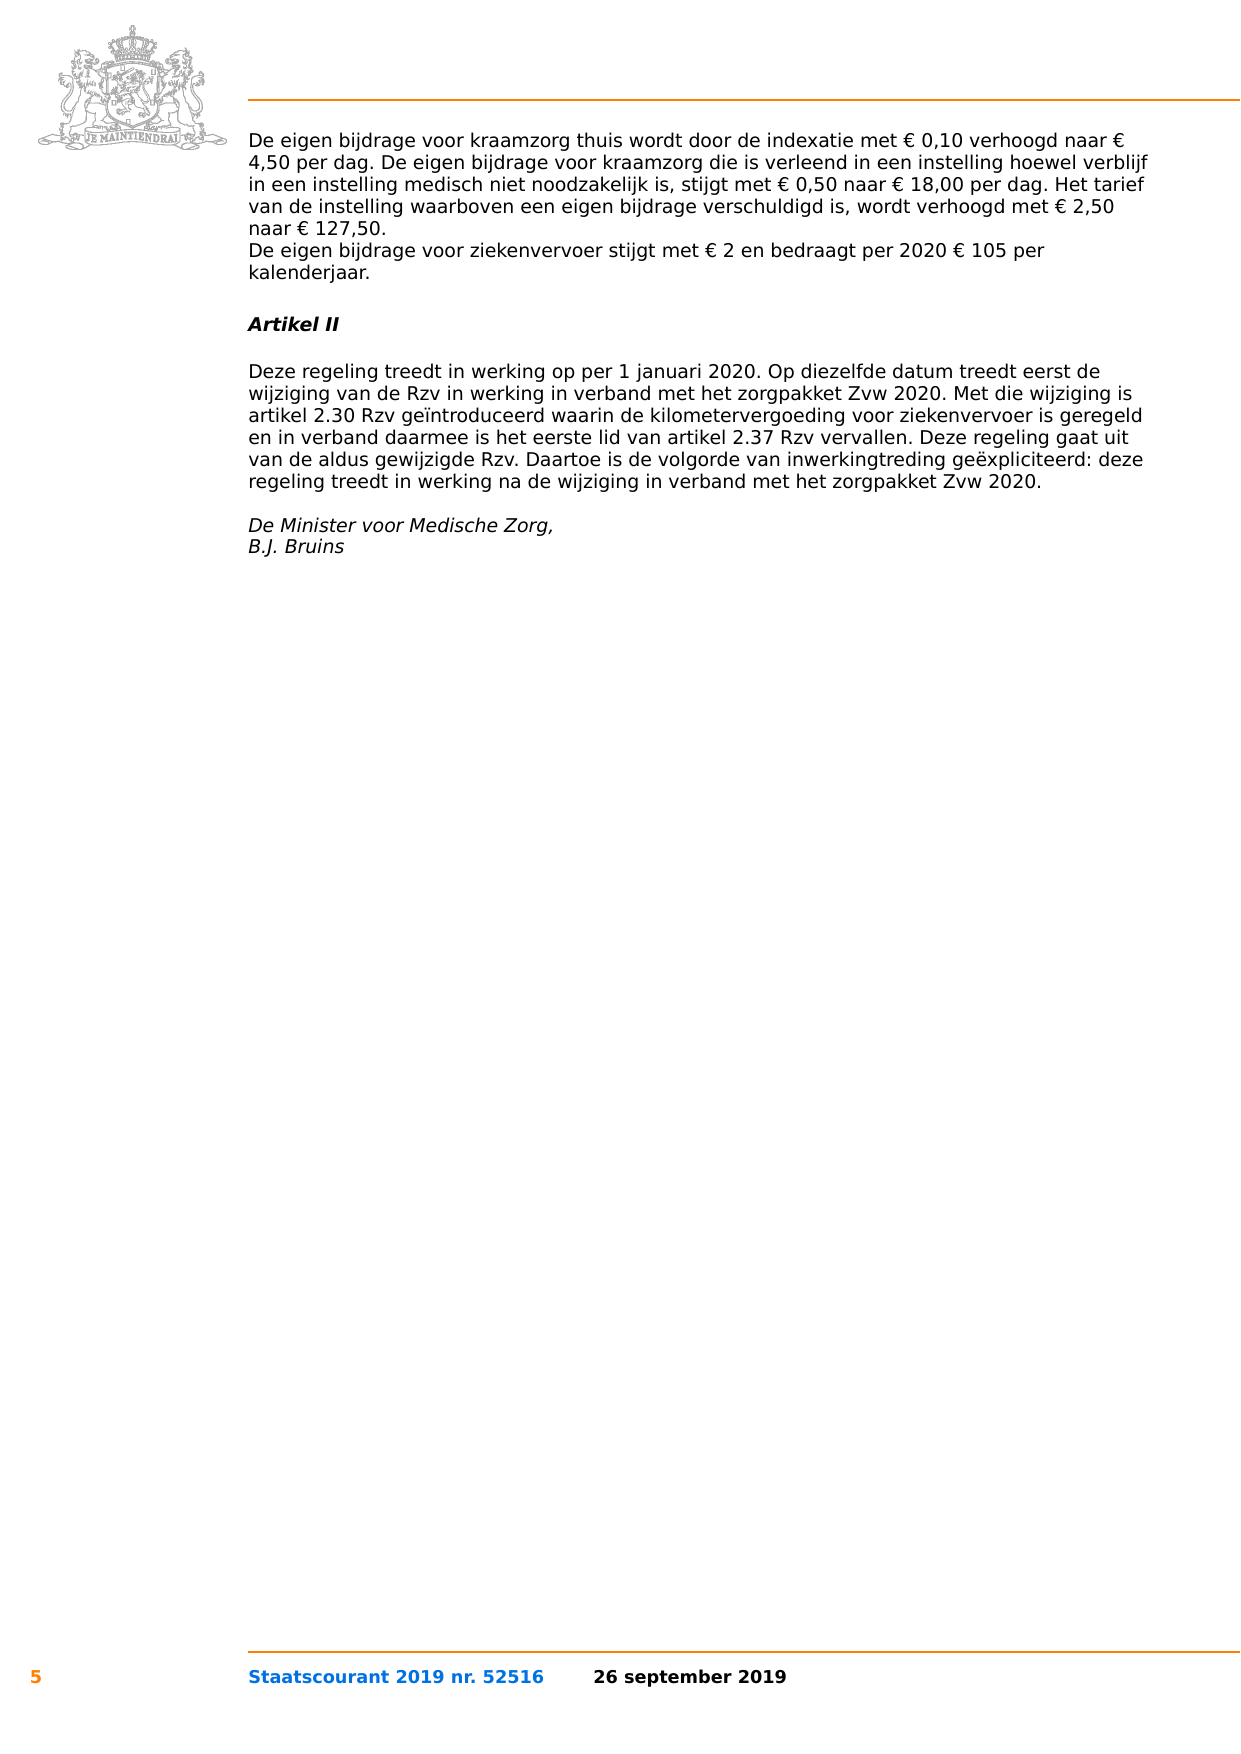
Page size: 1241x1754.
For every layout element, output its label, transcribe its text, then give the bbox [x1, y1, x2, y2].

text De eigen bijdrage voor kraamzorg thuis wordt door de indexatie met € 0,10 verhoogd naar € 4,50 per dag. De eigen bijdrage voor kraamzorg die is verleend in een instelling hoewel verblijf in een instelling medisch niet noodzakelijk is, stijgt met € 0,50 naar € 18,00 per dag. Het tarief van de instelling waarboven een eigen bijdrage verschuldigd is, wordt verhoogd met € 2,50 naar € 127,50. [248, 130, 1163, 240]
picture [38, 25, 227, 150]
text De Minister voor Medische Zorg, B.J. Bruins [248, 514, 1163, 558]
text Deze regeling treedt in werking op per 1 januari 2020. Op diezelfde datum treedt eerst de wijziging van de Rzv in werking in verband met het zorgpakket Zvw 2020. Met die wijziging is artikel 2.30 Rzv geïntroduceerd waarin de kilometervergoeding voor ziekenvervoer is geregeld en in verband daarmee is het eerste lid van artikel 2.37 Rzv vervallen. Deze regeling gaat uit van de aldus gewijzigde Rzv. Daartoe is de volgorde van inwerkingtreding geëxpliciteerd: deze regeling treedt in werking na de wijziging in verband met het zorgpakket Zvw 2020. [248, 361, 1163, 493]
text De eigen bijdrage voor ziekenvervoer stijgt met € 2 en bedraagt per 2020 € 105 per kalenderjaar. [248, 240, 1163, 284]
subtitle Artikel II [248, 314, 1163, 336]
